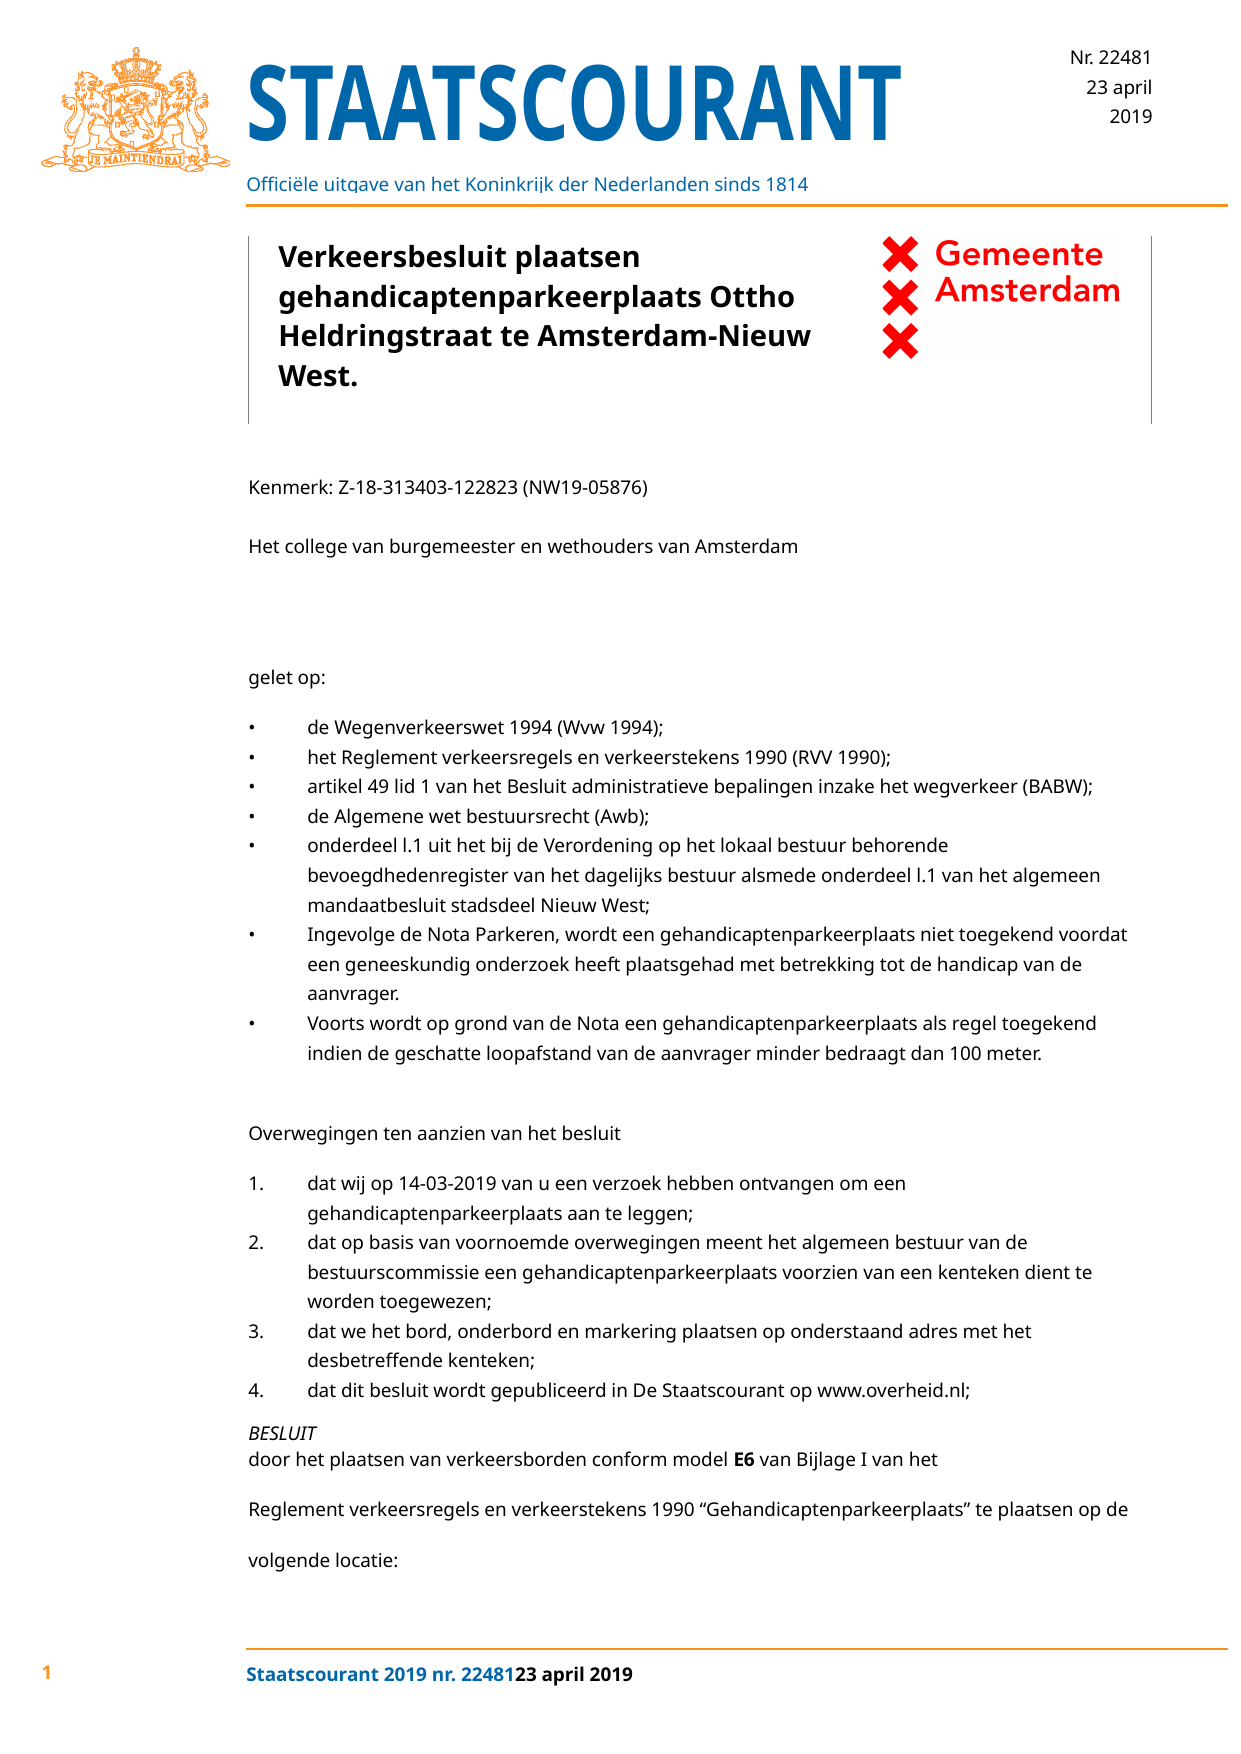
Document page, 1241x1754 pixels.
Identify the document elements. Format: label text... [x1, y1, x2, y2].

list het Reglement verkeersregels en verkeerstekens 1990 (RVV 1990); [248, 744, 1152, 770]
list de Algemene wet bestuursrecht (Awb); [248, 803, 1152, 829]
list dat wij op 14-03-2019 van u een verzoek hebben ontvangen om een gehandicaptenparkeerplaats aan te leggen; [248, 1170, 1152, 1226]
list dat op basis van voornoemde overwegingen meent het algemeen bestuur van de bestuurscommissie een gehandicaptenparkeerplaats voorzien van een kenteken dient te worden toegewezen; [248, 1229, 1152, 1314]
picture [41, 47, 231, 172]
text Overwegingen ten aanzien van het besluit [248, 1120, 1152, 1146]
text door het plaatsen van verkeersborden conform model E6 van Bijlage I van het [248, 1446, 1152, 1472]
table_header [850, 236, 1151, 424]
list artikel 49 lid 1 van het Besluit administratieve bepalingen inzake het wegverkeer (BABW); [248, 773, 1152, 799]
list dat dit besluit wordt gepubliceerd in De Staatscourant op www.overheid.nl; [248, 1377, 1152, 1403]
text BESLUIT [248, 1420, 1152, 1446]
text gelet op: [248, 664, 1152, 690]
picture [882, 236, 1119, 359]
table_header Verkeersbesluit plaatsen gehandicaptenparkeerplaats Ottho Heldringstraat te Amsterdam-Nieuw West. [249, 236, 850, 424]
text Kenmerk: Z-18-313403-122823 (NW19-05876) [248, 474, 1152, 500]
text Reglement verkeersregels en verkeerstekens 1990 “Gehandicaptenparkeerplaats” te plaatsen op de [248, 1497, 1152, 1522]
list dat we het bord, onderbord en markering plaatsen op onderstaand adres met het desbetreffende kenteken; [248, 1318, 1152, 1373]
list Ingevolge de Nota Parkeren, wordt een gehandicaptenparkeerplaats niet toegekend voordat een geneeskundig onderzoek heeft plaatsgehad met betrekking tot de handicap van de aanvrager. [248, 921, 1152, 1006]
text volgende locatie: [248, 1547, 1152, 1573]
list onderdeel l.1 uit het bij de Verordening op het lokaal bestuur behorende bevoegdhedenregister van het dagelijks bestuur alsmede onderdeel l.1 van het algemeen mandaatbesluit stadsdeel Nieuw West; [248, 833, 1152, 918]
list de Wegenverkeerswet 1994 (Wvw 1994); [248, 714, 1152, 740]
list Voorts wordt op grond van de Nota een gehandicaptenparkeerplaats als regel toegekend indien de geschatte loopafstand van de aanvrager minder bedraagt dan 100 meter. [248, 1010, 1152, 1066]
text Het college van burgemeester en wethouders van Amsterdam [248, 533, 1152, 559]
